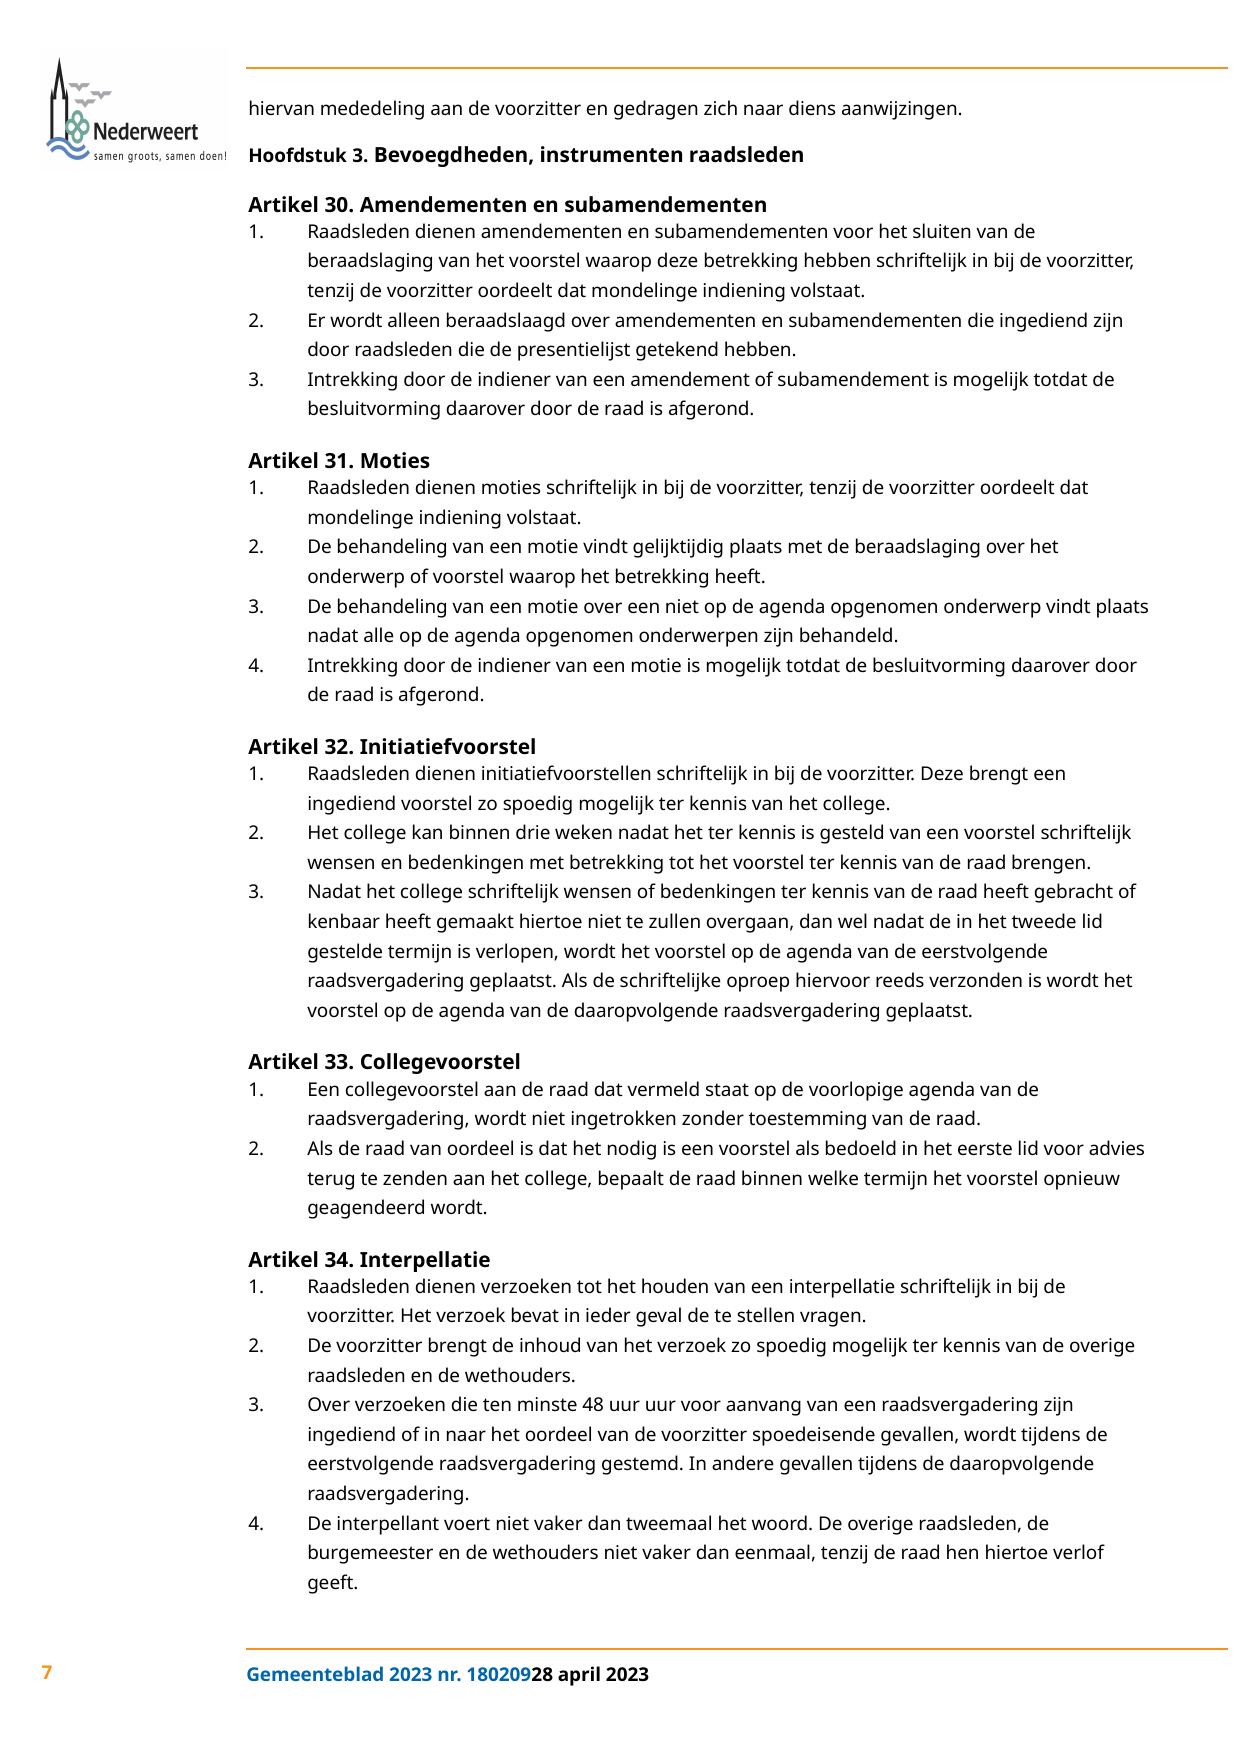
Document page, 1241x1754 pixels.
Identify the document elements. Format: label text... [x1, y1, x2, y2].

list De behandeling van een motie vindt gelijktijdig plaats met de beraadslaging over het onderwerp of voorstel waarop het betrekking heeft. [248, 534, 1152, 589]
picture [41, 47, 231, 172]
list De behandeling van een motie over een niet op de agenda opgenomen onderwerp vindt plaats nadat alle op de agenda opgenomen onderwerpen zijn behandeld. [248, 593, 1152, 648]
text Artikel 34. Interpellatie [248, 1245, 1152, 1273]
list Er wordt alleen beraadslaagd over amendementen en subamendementen die ingediend zijn door raadsleden die de presentielijst getekend hebben. [248, 307, 1152, 362]
text Artikel 32. Initiatiefvoorstel [248, 732, 1152, 760]
list Raadsleden dienen moties schriftelijk in bij de voorzitter, tenzij de voorzitter oordeelt dat mondelinge indiening volstaat. [248, 474, 1152, 530]
list Een collegevoorstel aan de raad dat vermeld staat op de voorlopige agenda van de raadsvergadering, wordt niet ingetrokken zonder toestemming van de raad. [248, 1076, 1152, 1131]
list Het college kan binnen drie weken nadat het ter kennis is gesteld van een voorstel schriftelijk wensen en bedenkingen met betrekking tot het voorstel ter kennis van de raad brengen. [248, 819, 1152, 875]
text Artikel 30. Amendementen en subamendementen [248, 190, 1152, 218]
list Raadsleden dienen verzoeken tot het houden van een interpellatie schriftelijk in bij de voorzitter. Het verzoek bevat in ieder geval de te stellen vragen. [248, 1273, 1152, 1328]
list Raadsleden dienen amendementen en subamendementen voor het sluiten van de beraadslaging van het voorstel waarop deze betrekking hebben schriftelijk in bij de voorzitter, tenzij de voorzitter oordeelt dat mondelinge indiening volstaat. [248, 218, 1152, 303]
list Intrekking door de indiener van een amendement of subamendement is mogelijk totdat de besluitvorming daarover door de raad is afgerond. [248, 366, 1152, 421]
list Raadsleden dienen initiatiefvoorstellen schriftelijk in bij de voorzitter. Deze brengt een ingediend voorstel zo spoedig mogelijk ter kennis van het college. [248, 760, 1152, 816]
text Artikel 31. Moties [248, 446, 1152, 474]
list De voorzitter brengt de inhoud van het verzoek zo spoedig mogelijk ter kennis van de overige raadsleden en de wethouders. [248, 1332, 1152, 1388]
text Hoofdstuk 3. Bevoegdheden, instrumenten raadsleden [248, 140, 1152, 169]
list Intrekking door de indiener van een motie is mogelijk totdat de besluitvorming daarover door de raad is afgerond. [248, 652, 1152, 707]
list Nadat het college schriftelijk wensen of bedenkingen ter kennis van de raad heeft gebracht of kenbaar heeft gemaakt hiertoe niet te zullen overgaan, dan wel nadat de in het tweede lid gestelde termijn is verlopen, wordt het voorstel op de agenda van de eerstvolgende raadsvergadering geplaatst. Als de schriftelijke oproep hiervoor reeds verzonden is wordt het voorstel op de agenda van de daaropvolgende raadsvergadering geplaatst. [248, 879, 1152, 1023]
list De interpellant voert niet vaker dan tweemaal het woord. De overige raadsleden, de burgemeester en de wethouders niet vaker dan eenmaal, tenzij de raad hen hiertoe verlof geeft. [248, 1510, 1152, 1595]
text hiervan mededeling aan de voorzitter en gedragen zich naar diens aanwijzingen. [248, 95, 1152, 121]
list Over verzoeken die ten minste 48 uur uur voor aanvang van een raadsvergadering zijn ingediend of in naar het oordeel van de voorzitter spoedeisende gevallen, wordt tijdens de eerstvolgende raadsvergadering gestemd. In andere gevallen tijdens de daaropvolgende raadsvergadering. [248, 1391, 1152, 1506]
text Artikel 33. Collegevoorstel [248, 1047, 1152, 1076]
list Als de raad van oordeel is dat het nodig is een voorstel als bedoeld in het eerste lid voor advies terug te zenden aan het college, bepaalt de raad binnen welke termijn het voorstel opnieuw geagendeerd wordt. [248, 1135, 1152, 1220]
